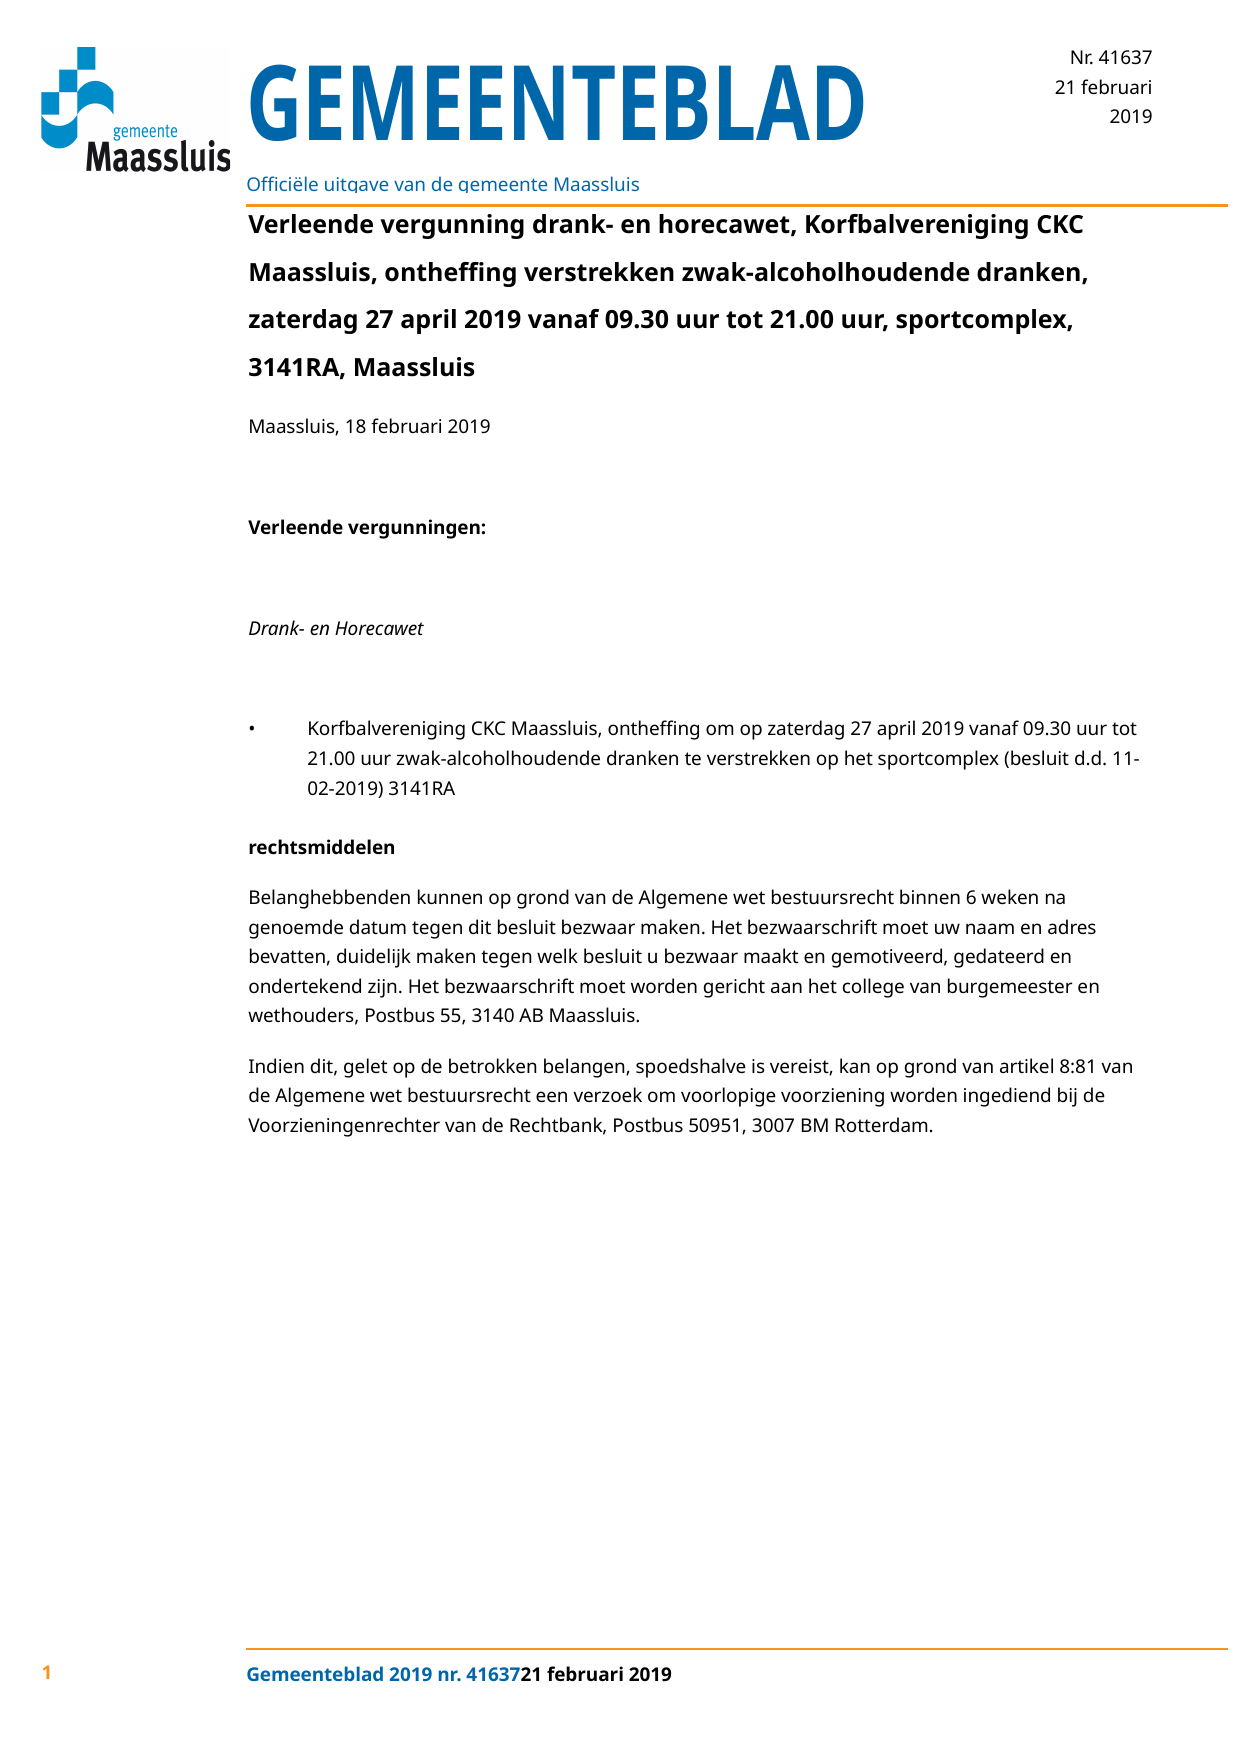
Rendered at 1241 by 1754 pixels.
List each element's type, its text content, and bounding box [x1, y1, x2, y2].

text Indien dit, gelet op de betrokken belangen, spoedshalve is vereist, kan op grond van artikel 8:81 van de Algemene wet bestuursrecht een verzoek om voorlopige voorziening worden ingediend bij de Voorzieningenrechter van de Rechtbank, Postbus 50951, 3007 BM Rotterdam. [248, 1053, 1152, 1138]
text rechtsmiddelen [248, 834, 1152, 860]
text Drank- en Horecawet [248, 615, 1152, 641]
list Korfbalvereniging CKC Maassluis, ontheffing om op zaterdag 27 april 2019 vanaf 09.30 uur tot 21.00 uur zwak-alcoholhoudende dranken te verstrekken op het sportcomplex (besluit d.d. 11-02-2019) 3141RA [248, 716, 1152, 801]
text Verleende vergunning drank- en horecawet, Korfbalvereniging CKC Maassluis, ontheffing verstrekken zwak-alcoholhoudende dranken, zaterdag 27 april 2019 vanaf 09.30 uur tot 21.00 uur, sportcomplex, 3141RA, Maassluis [248, 207, 1152, 384]
picture [41, 47, 231, 172]
text Belanghebbenden kunnen op grond van de Algemene wet bestuursrecht binnen 6 weken na genoemde datum tegen dit besluit bezwaar maken. Het bezwaarschrift moet uw naam en adres bevatten, duidelijk maken tegen welk besluit u bezwaar maakt en gemotiveerd, gedateerd en ondertekend zijn. Het bezwaarschrift moet worden gericht aan het college van burgemeester en wethouders, Postbus 55, 3140 AB Maassluis. [248, 884, 1152, 1028]
text Maassluis, 18 februari 2019 [248, 413, 1152, 439]
text Verleende vergunningen: [248, 514, 1152, 540]
picture [41, 47, 77, 92]
